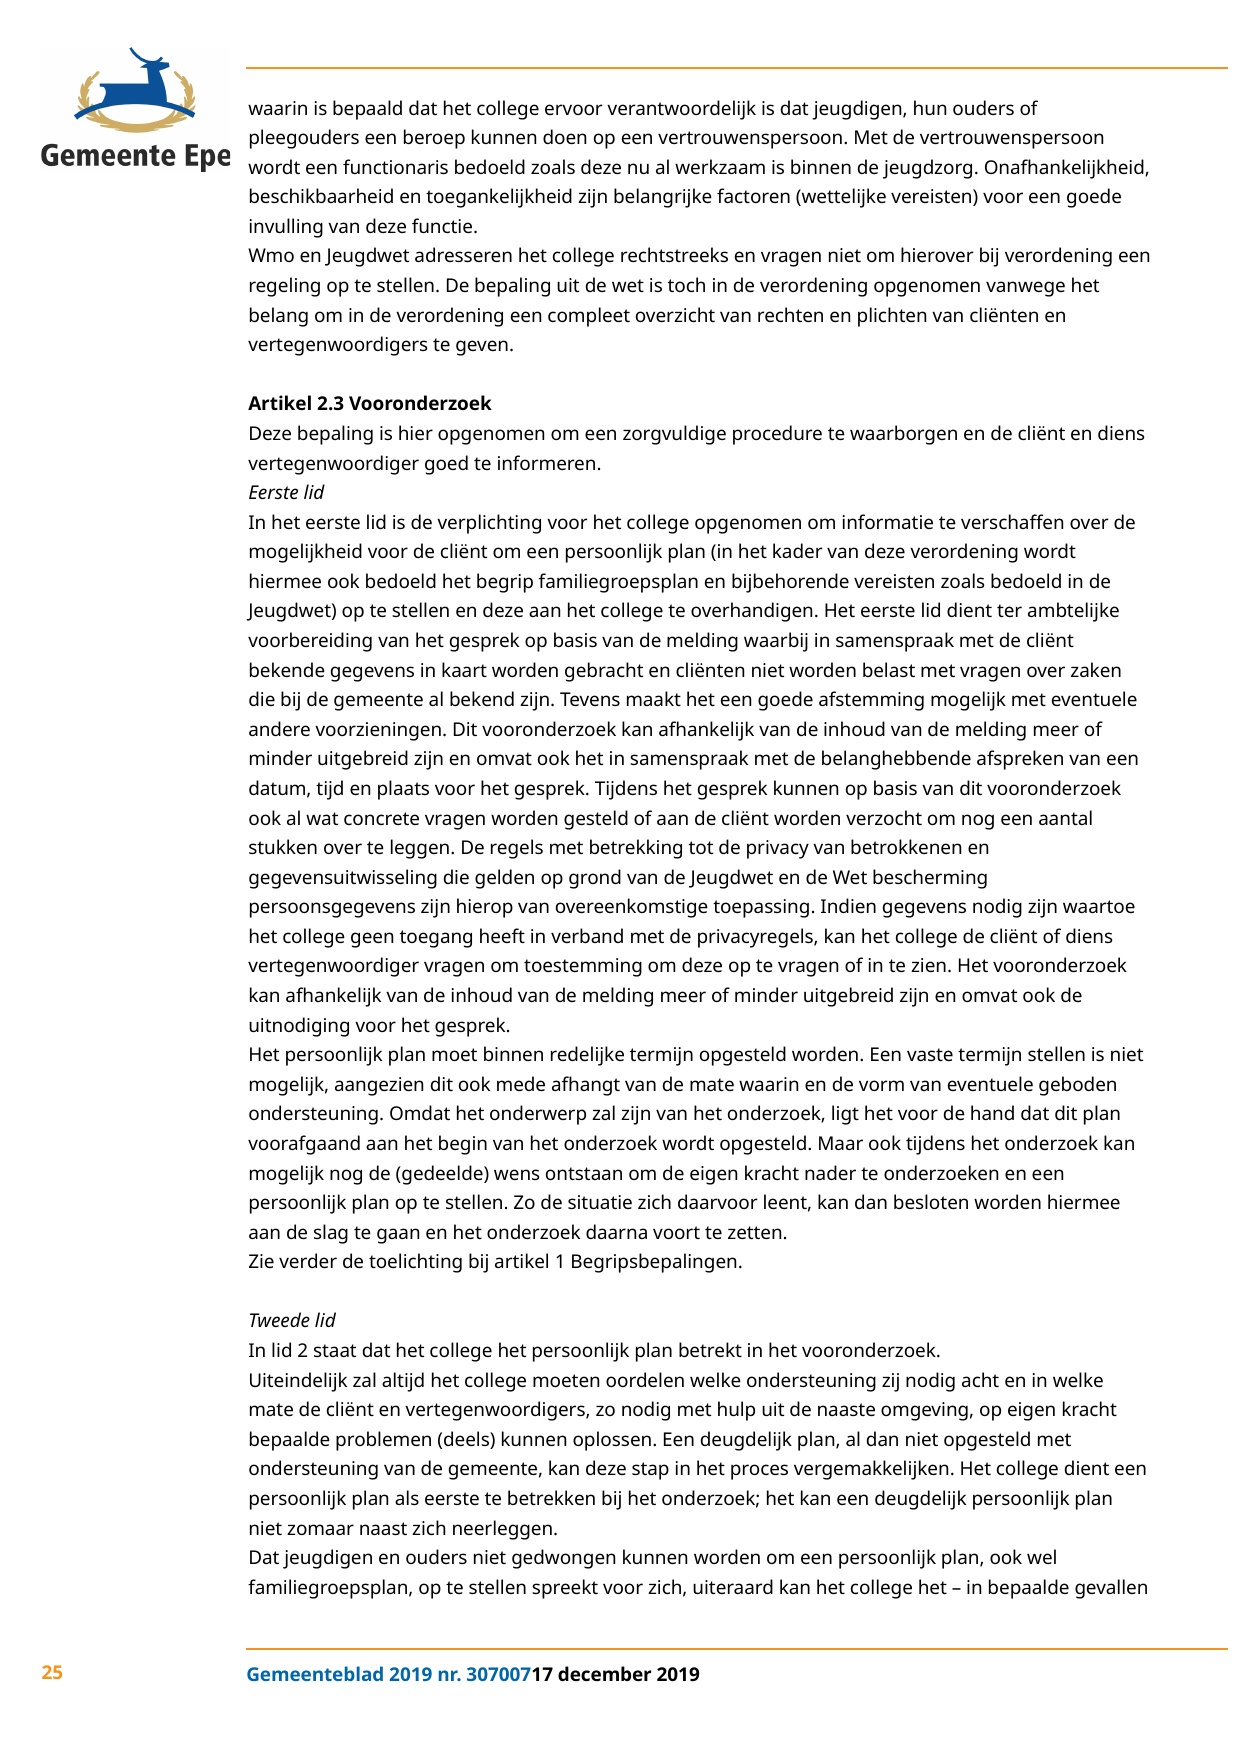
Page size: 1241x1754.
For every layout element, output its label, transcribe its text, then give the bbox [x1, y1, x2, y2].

text Dat jeugdigen en ouders niet gedwongen kunnen worden om een persoonlijk plan, ook wel familiegroepsplan, op te stellen spreekt voor zich, uiteraard kan het college het – in bepaalde gevallen [248, 1544, 1152, 1600]
text In lid 2 staat dat het college het persoonlijk plan betrekt in het vooronderzoek. [248, 1337, 1152, 1363]
text waarin is bepaald dat het college ervoor verantwoordelijk is dat jeugdigen, hun ouders of pleegouders een beroep kunnen doen op een vertrouwenspersoon. Met de vertrouwenspersoon wordt een functionaris bedoeld zoals deze nu al werkzaam is binnen de jeugdzorg. Onafhankelijkheid, beschikbaarheid en toegankelijkheid zijn belangrijke factoren (wettelijke vereisten) voor een goede invulling van deze functie. [248, 95, 1152, 239]
text In het eerste lid is de verplichting voor het college opgenomen om informatie te verschaffen over de mogelijkheid voor de cliënt om een persoonlijk plan (in het kader van deze verordening wordt hiermee ook bedoeld het begrip familiegroepsplan en bijbehorende vereisten zoals bedoeld in de Jeugdwet) op te stellen en deze aan het college te overhandigen. Het eerste lid dient ter ambtelijke voorbereiding van het gesprek op basis van de melding waarbij in samenspraak met de cliënt bekende gegevens in kaart worden gebracht en cliënten niet worden belast met vragen over zaken die bij de gemeente al bekend zijn. Tevens maakt het een goede afstemming mogelijk met eventuele andere voorzieningen. Dit vooronderzoek kan afhankelijk van de inhoud van de melding meer of minder uitgebreid zijn en omvat ook het in samenspraak met de belanghebbende afspreken van een datum, tijd en plaats voor het gesprek. Tijdens het gesprek kunnen op basis van dit vooronderzoek ook al wat concrete vragen worden gesteld of aan de cliënt worden verzocht om nog een aantal stukken over te leggen. De regels met betrekking tot de privacy van betrokkenen en gegevensuitwisseling die gelden op grond van de Jeugdwet en de Wet bescherming persoonsgegevens zijn hierop van overeenkomstige toepassing. Indien gegevens nodig zijn waartoe het college geen toegang heeft in verband met de privacyregels, kan het college de cliënt of diens vertegenwoordiger vragen om toestemming om deze op te vragen of in te zien. Het vooronderzoek kan afhankelijk van de inhoud van de melding meer of minder uitgebreid zijn en omvat ook de uitnodiging voor het gesprek. [248, 509, 1152, 1038]
text Uiteindelijk zal altijd het college moeten oordelen welke ondersteuning zij nodig acht en in welke mate de cliënt en vertegenwoordigers, zo nodig met hulp uit de naaste omgeving, op eigen kracht bepaalde problemen (deels) kunnen oplossen. Een deugdelijk plan, al dan niet opgesteld met ondersteuning van de gemeente, kan deze stap in het proces vergemakkelijken. Het college dient een persoonlijk plan als eerste te betrekken bij het onderzoek; het kan een deugdelijk persoonlijk plan niet zomaar naast zich neerleggen. [248, 1367, 1152, 1541]
text Zie verder de toelichting bij artikel 1 Begripsbepalingen. [248, 1248, 1152, 1274]
text Tweede lid [248, 1308, 1152, 1333]
text Artikel 2.3 Vooronderzoek [248, 391, 1152, 416]
text Het persoonlijk plan moet binnen redelijke termijn opgesteld worden. Een vaste termijn stellen is niet mogelijk, aangezien dit ook mede afhangt van de mate waarin en de vorm van eventuele geboden ondersteuning. Omdat het onderwerp zal zijn van het onderzoek, ligt het voor de hand dat dit plan voorafgaand aan het begin van het onderzoek wordt opgesteld. Maar ook tijdens het onderzoek kan mogelijk nog de (gedeelde) wens ontstaan om de eigen kracht nader te onderzoeken en een persoonlijk plan op te stellen. Zo de situatie zich daarvoor leent, kan dan besloten worden hiermee aan de slag te gaan en het onderzoek daarna voort te zetten. [248, 1041, 1152, 1245]
text Eerste lid [248, 479, 1152, 505]
text Wmo en Jeugdwet adresseren het college rechtstreeks en vragen niet om hierover bij verordening een regeling op te stellen. De bepaling uit de wet is toch in de verordening opgenomen vanwege het belang om in de verordening een compleet overzicht van rechten en plichten van cliënten en vertegenwoordigers te geven. [248, 243, 1152, 357]
picture [41, 47, 231, 172]
text Deze bepaling is hier opgenomen om een zorgvuldige procedure te waarborgen en de cliënt en diens vertegenwoordiger goed te informeren. [248, 420, 1152, 476]
